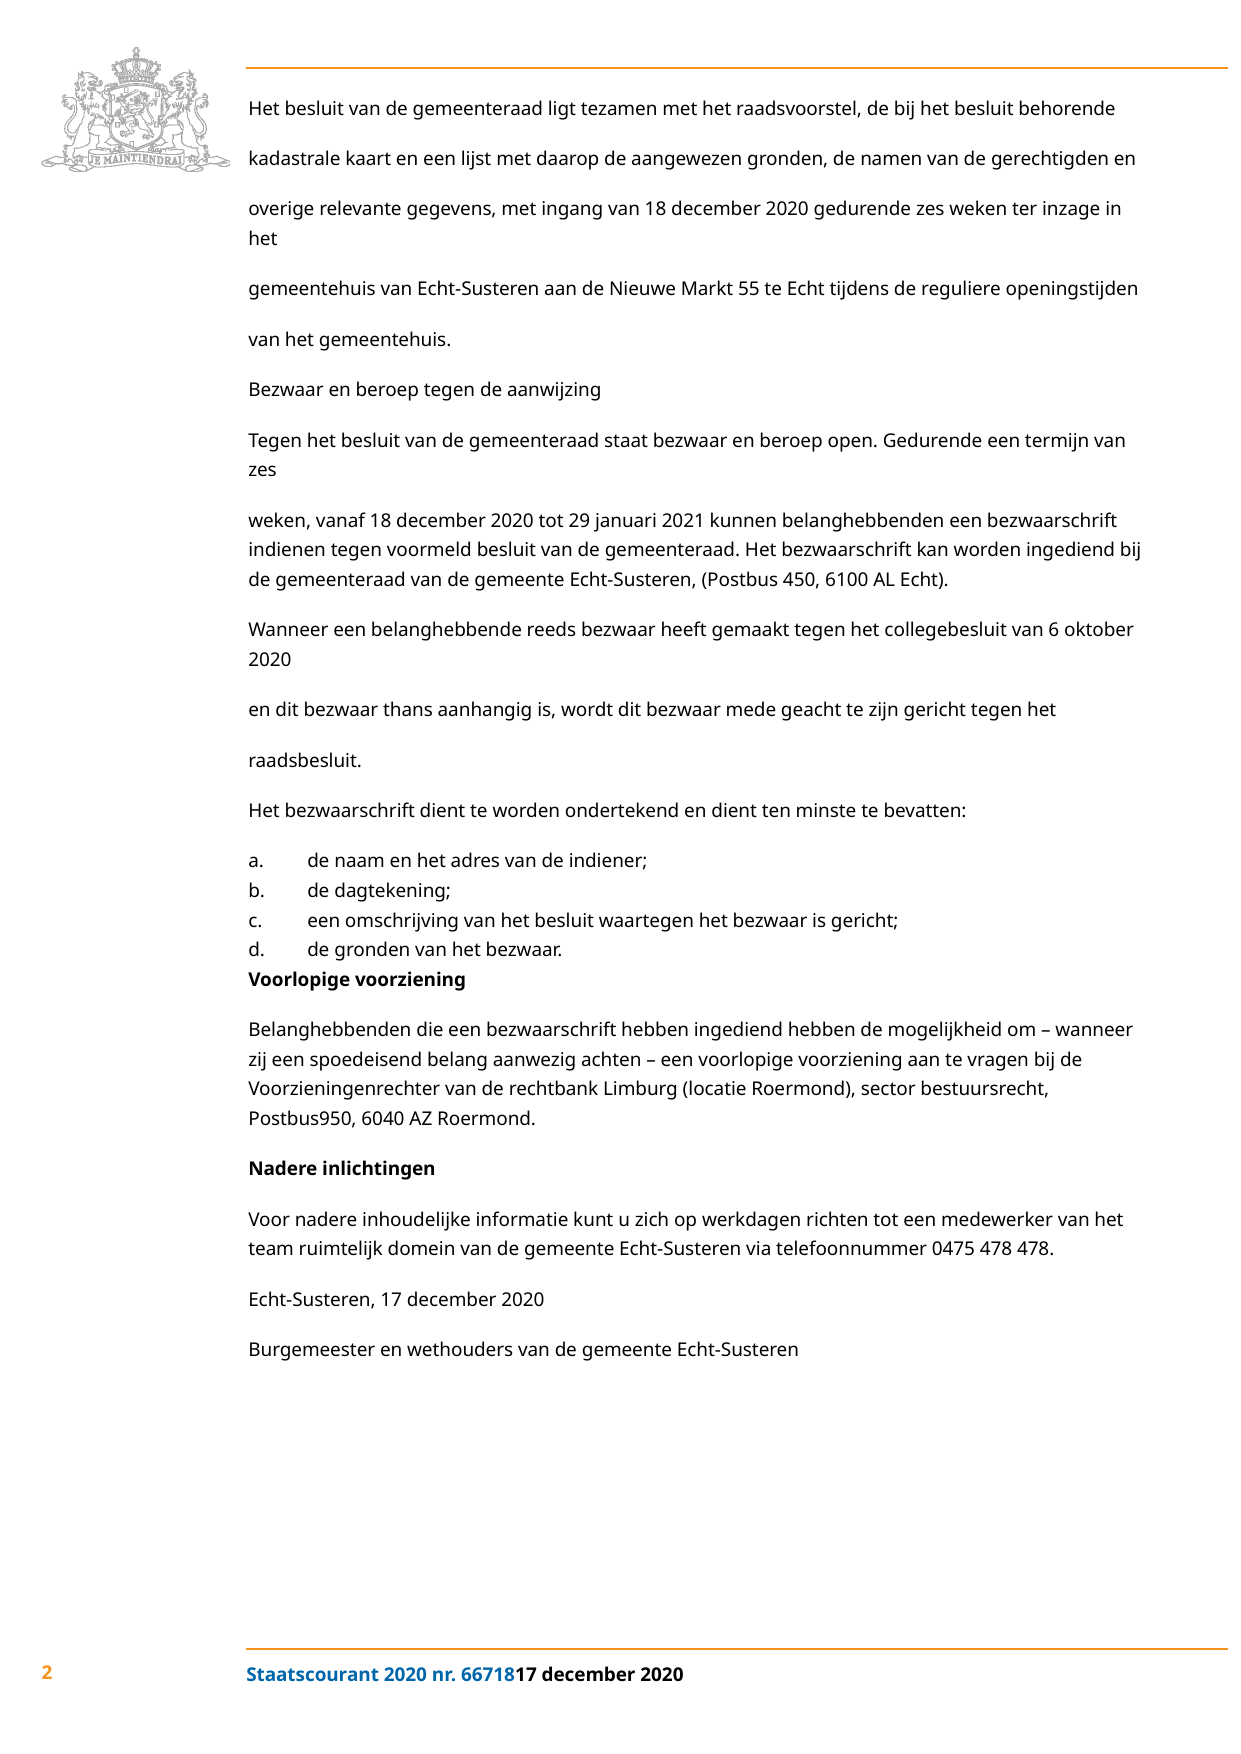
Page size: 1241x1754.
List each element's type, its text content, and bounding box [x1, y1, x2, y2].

text Wanneer een belanghebbende reeds bezwaar heeft gemaakt tegen het collegebesluit van 6 oktober 2020 [248, 616, 1152, 672]
text weken, vanaf 18 december 2020 tot 29 januari 2021 kunnen belanghebbenden een bezwaarschrift indienen tegen voormeld besluit van de gemeenteraad. Het bezwaarschrift kan worden ingediend bij de gemeenteraad van de gemeente Echt-Susteren, (Postbus 450, 6100 AL Echt). [248, 507, 1152, 592]
text Voor nadere inhoudelijke informatie kunt u zich op werkdagen richten tot een medewerker van het team ruimtelijk domein van de gemeente Echt-Susteren via telefoonnummer 0475 478 478. [248, 1206, 1152, 1261]
text Burgemeester en wethouders van de gemeente Echt-Susteren [248, 1336, 1152, 1362]
list een omschrijving van het besluit waartegen het bezwaar is gericht; [248, 907, 1152, 933]
text Tegen het besluit van de gemeenteraad staat bezwaar en beroep open. Gedurende een termijn van zes [248, 427, 1152, 482]
text kadastrale kaart en een lijst met daarop de aangewezen gronden, de namen van de gerechtigden en [248, 145, 1152, 171]
text raadsbesluit. [248, 747, 1152, 773]
list de dagtekening; [248, 877, 1152, 903]
text Voorlopige voorziening [248, 966, 1152, 992]
text Belanghebbenden die een bezwaarschrift hebben ingediend hebben de mogelijkheid om – wanneer zij een spoedeisend belang aanwezig achten – een voorlopige voorziening aan te vragen bij de Voorzieningenrechter van de rechtbank Limburg (locatie Roermond), sector bestuursrecht, Postbus950, 6040 AZ Roermond. [248, 1016, 1152, 1131]
text Echt-Susteren, 17 december 2020 [248, 1286, 1152, 1312]
text Bezwaar en beroep tegen de aanwijzing [248, 376, 1152, 402]
text van het gemeentehuis. [248, 326, 1152, 352]
text Nadere inlichtingen [248, 1156, 1152, 1181]
list de gronden van het bezwaar. [248, 936, 1152, 962]
list de naam en het adres van de indiener; [248, 848, 1152, 873]
text Het bezwaarschrift dient te worden ondertekend en dient ten minste te bevatten: [248, 797, 1152, 823]
picture [41, 47, 231, 172]
text Het besluit van de gemeenteraad ligt tezamen met het raadsvoorstel, de bij het besluit behorende [248, 95, 1152, 121]
text en dit bezwaar thans aanhangig is, wordt dit bezwaar mede geacht te zijn gericht tegen het [248, 696, 1152, 722]
text overige relevante gegevens, met ingang van 18 december 2020 gedurende zes weken ter inzage in het [248, 196, 1152, 251]
text gemeentehuis van Echt-Susteren aan de Nieuwe Markt 55 te Echt tijdens de reguliere openingstijden [248, 276, 1152, 301]
